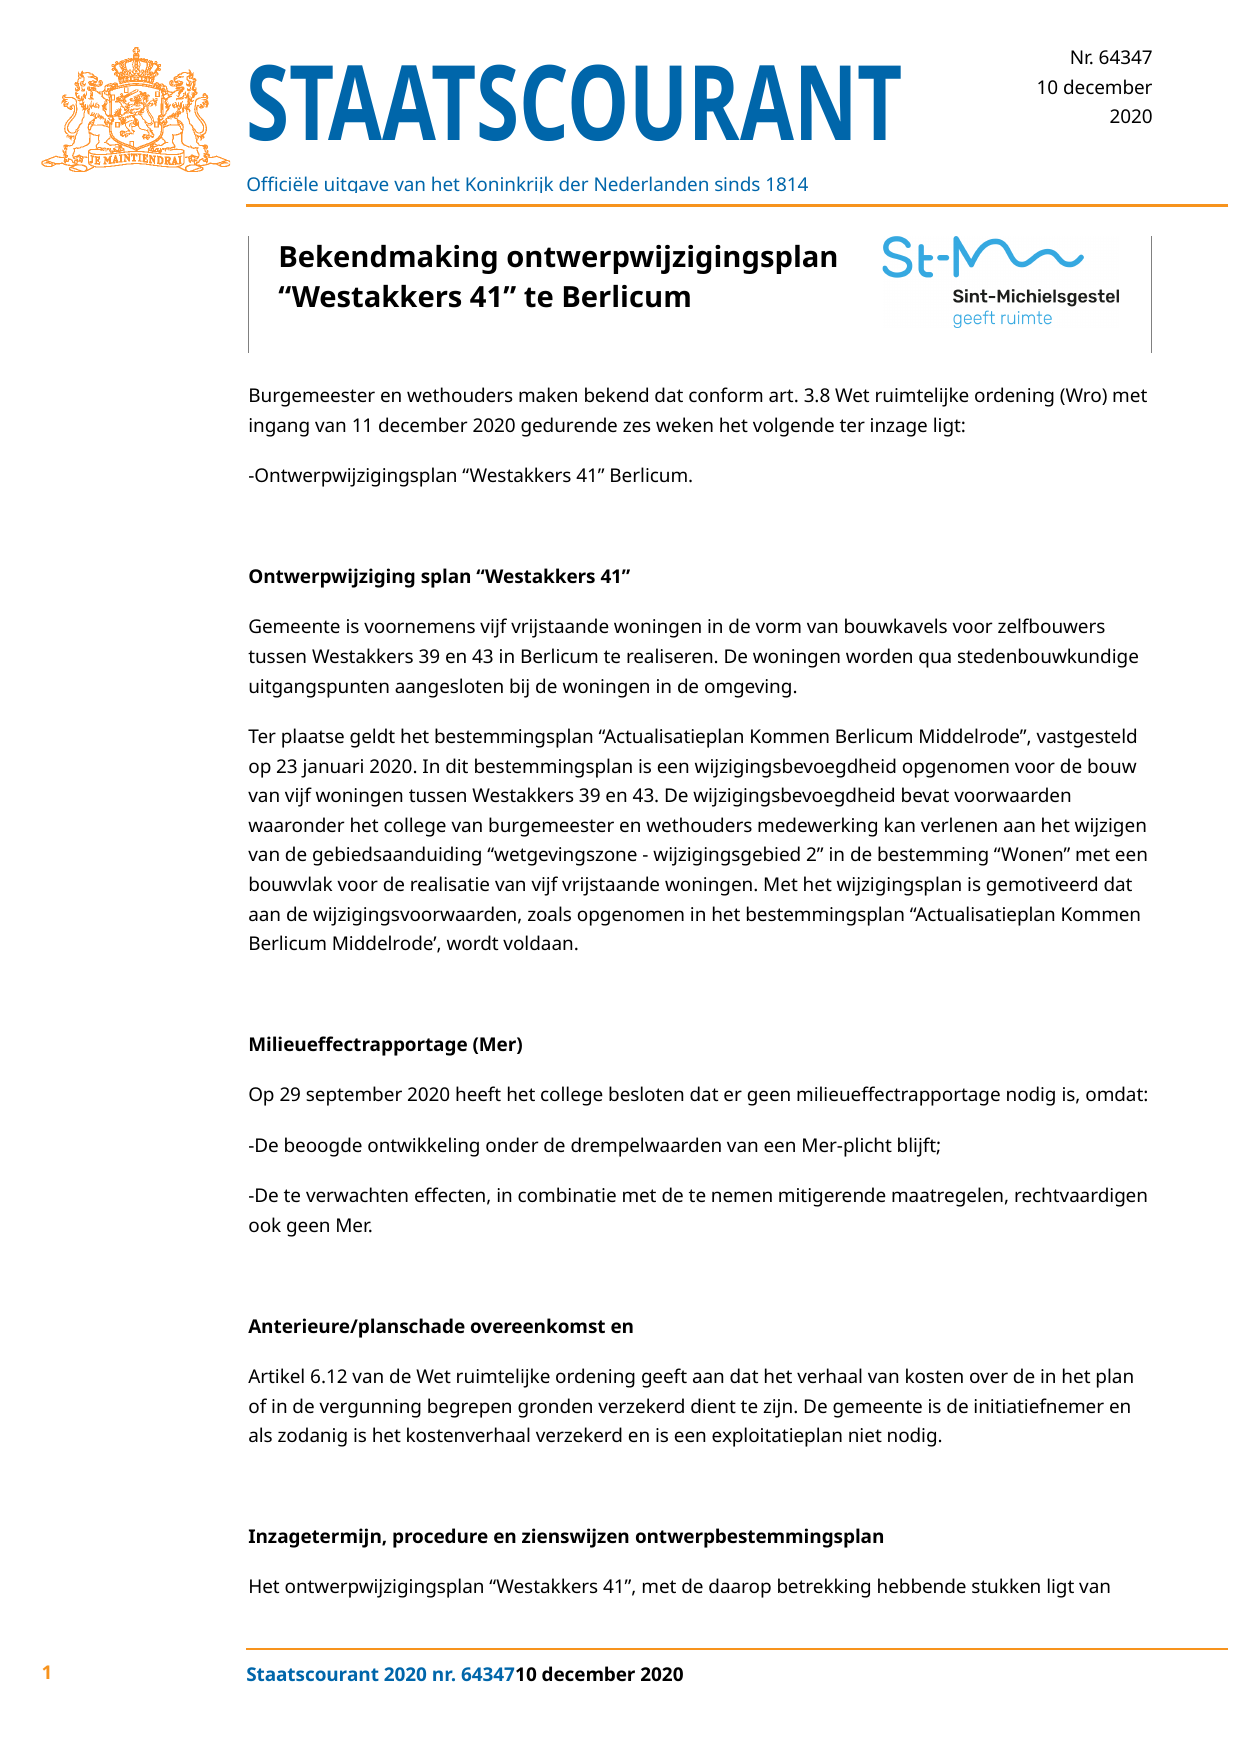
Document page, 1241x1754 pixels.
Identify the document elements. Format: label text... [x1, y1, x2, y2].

picture [41, 47, 231, 172]
text Milieueffectrapportage (Mer) [248, 1031, 1152, 1057]
text Artikel 6.12 van de Wet ruimtelijke ordening geeft aan dat het verhaal van kosten over de in het plan of in de vergunning begrepen gronden verzekerd dient te zijn. De gemeente is de initiatiefnemer en als zodanig is het kostenverhaal verzekerd en is een exploitatieplan niet nodig. [248, 1363, 1152, 1448]
text Anterieure/planschade overeenkomst en [248, 1313, 1152, 1338]
text -Ontwerpwijzigingsplan “Westakkers 41” Berlicum. [248, 462, 1152, 488]
text Burgemeester en wethouders maken bekend dat conform art. 3.8 Wet ruimtelijke ordening (Wro) met ingang van 11 december 2020 gedurende zes weken het volgende ter inzage ligt: [248, 382, 1152, 438]
text -De te verwachten effecten, in combinatie met de te nemen mitigerende maatregelen, rechtvaardigen ook geen Mer. [248, 1182, 1152, 1238]
text -De beoogde ontwikkeling onder de drempelwaarden van een Mer-plicht blijft; [248, 1132, 1152, 1158]
picture [882, 236, 1119, 328]
table_header [850, 236, 1151, 353]
text Ontwerpwijziging splan “Westakkers 41” [248, 563, 1152, 589]
text Het ontwerpwijzigingsplan “Westakkers 41”, met de daarop betrekking hebbende stukken ligt van [248, 1574, 1152, 1599]
text Gemeente is voornemens vijf vrijstaande woningen in de vorm van bouwkavels voor zelfbouwers tussen Westakkers 39 en 43 in Berlicum te realiseren. De woningen worden qua stedenbouwkundige uitgangspunten aangesloten bij de woningen in de omgeving. [248, 614, 1152, 698]
text Op 29 september 2020 heeft het college besloten dat er geen milieueffectrapportage nodig is, omdat: [248, 1082, 1152, 1107]
text Ter plaatse geldt het bestemmingsplan “Actualisatieplan Kommen Berlicum Middelrode”, vastgesteld op 23 januari 2020. In dit bestemmingsplan is een wijzigingsbevoegdheid opgenomen voor de bouw van vijf woningen tussen Westakkers 39 en 43. De wijzigingsbevoegdheid bevat voorwaarden waaronder het college van burgemeester en wethouders medewerking kan verlenen aan het wijzigen van de gebiedsaanduiding “wetgevingszone - wijzigingsgebied 2” in de bestemming “Wonen” met een bouwvlak voor de realisatie van vijf vrijstaande woningen. Met het wijzigingsplan is gemotiveerd dat aan de wijzigingsvoorwaarden, zoals opgenomen in het bestemmingsplan “Actualisatieplan Kommen Berlicum Middelrode’, wordt voldaan. [248, 723, 1152, 956]
table_header Bekendmaking ontwerpwijzigingsplan “Westakkers 41” te Berlicum [249, 236, 850, 353]
text Inzagetermijn, procedure en zienswijzen ontwerpbestemmingsplan [248, 1523, 1152, 1549]
